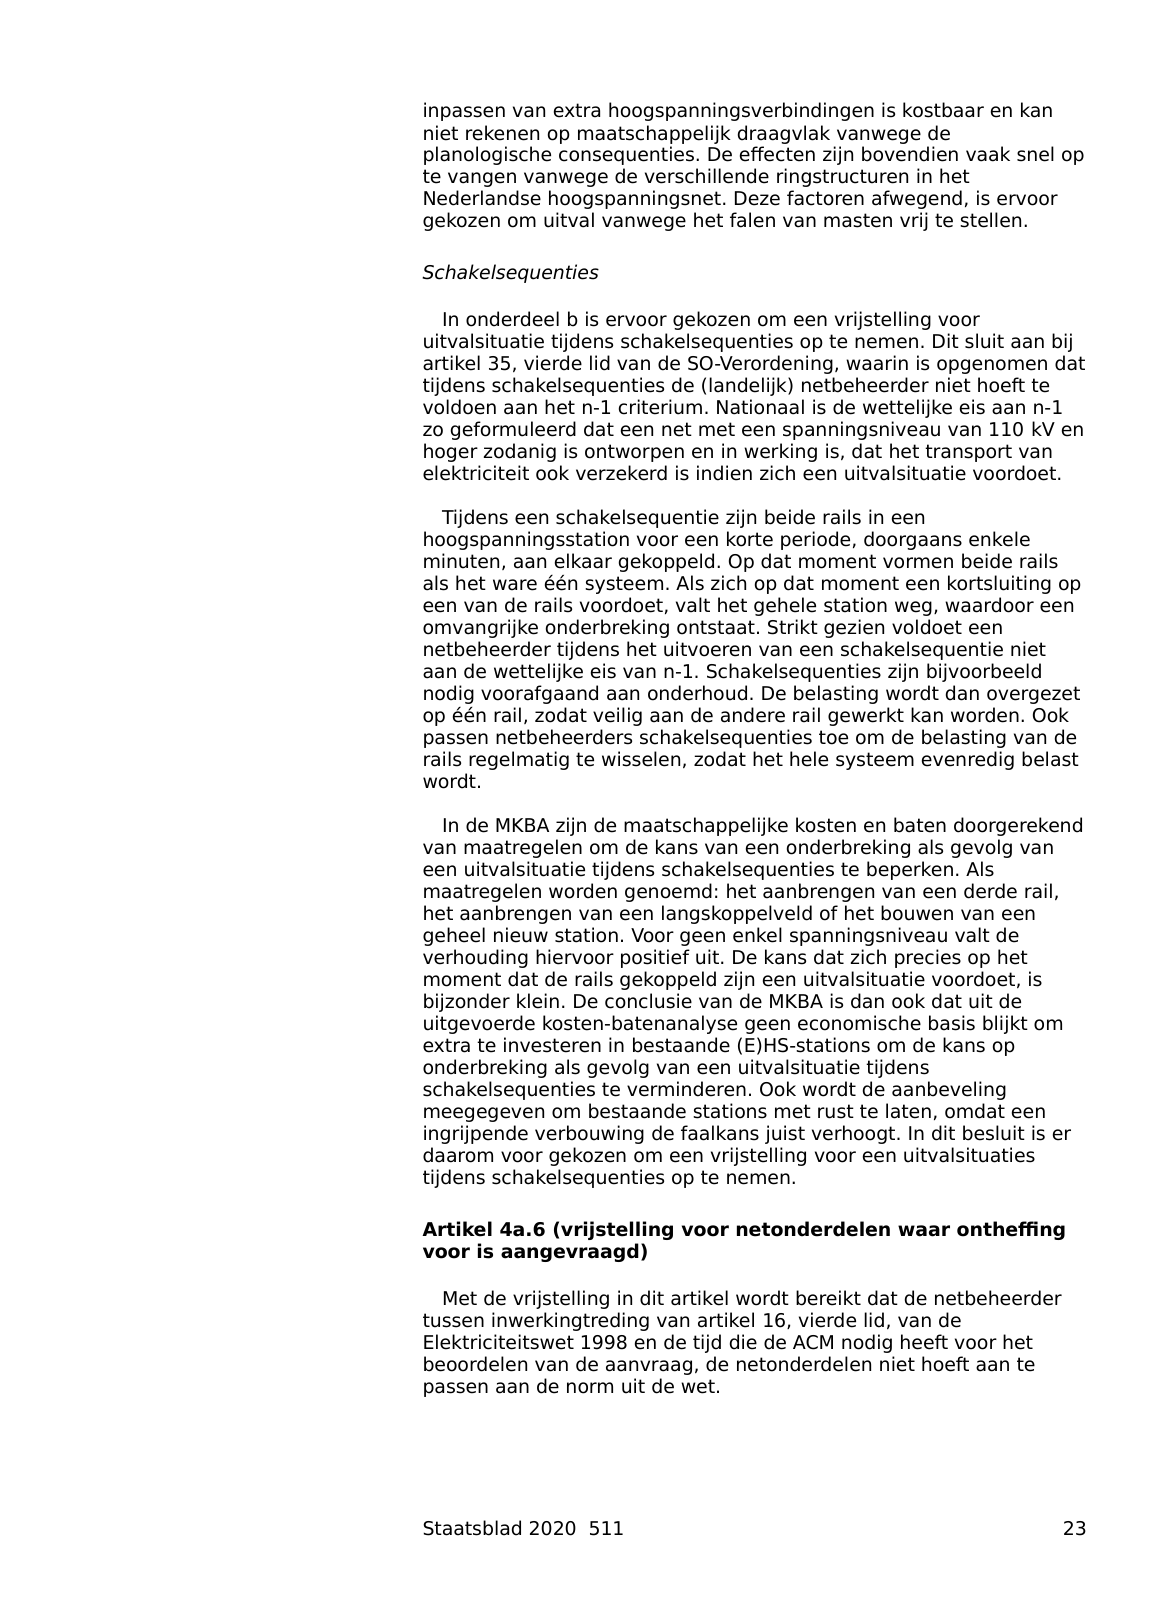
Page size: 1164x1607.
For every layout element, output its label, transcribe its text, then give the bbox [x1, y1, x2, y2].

text Tijdens een schakelsequentie zijn beide rails in een hoogspanningsstation voor een korte periode, doorgaans enkele minuten, aan elkaar gekoppeld. Op dat moment vormen beide rails als het ware één systeem. Als zich op dat moment een kortsluiting op een van de rails voordoet, valt het gehele station weg, waardoor een omvangrijke onderbreking ontstaat. Strikt gezien voldoet een netbeheerder tijdens het uitvoeren van een schakelsequentie niet aan de wettelijke eis van n-1. Schakelsequenties zijn bijvoorbeeld nodig voorafgaand aan onderhoud. De belasting wordt dan overgezet op één rail, zodat veilig aan de andere rail gewerkt kan worden. Ook passen netbeheerders schakelsequenties toe om de belasting van de rails regelmatig te wisselen, zodat het hele systeem evenredig belast wordt. [422, 507, 1087, 793]
text inpassen van extra hoogspanningsverbindingen is kostbaar en kan niet rekenen op maatschappelijk draagvlak vanwege de planologische consequenties. De effecten zijn bovendien vaak snel op te vangen vanwege de verschillende ringstructuren in het Nederlandse hoogspanningsnet. Deze factoren afwegend, is ervoor gekozen om uitval vanwege het falen van masten vrij te stellen. [422, 100, 1087, 232]
subtitle Artikel 4a.6 (vrijstelling voor netonderdelen waar ontheffing voor is aangevraagd) [422, 1219, 1087, 1263]
text Met de vrijstelling in dit artikel wordt bereikt dat de netbeheerder tussen inwerkingtreding van artikel 16, vierde lid, van de Elektriciteitswet 1998 en de tijd die de ACM nodig heeft voor het beoordelen van de aanvraag, de netonderdelen niet hoeft aan te passen aan de norm uit de wet. [422, 1288, 1087, 1398]
text In onderdeel b is ervoor gekozen om een vrijstelling voor uitvalsituatie tijdens schakelsequenties op te nemen. Dit sluit aan bij artikel 35, vierde lid van de SO-Verordening, waarin is opgenomen dat tijdens schakelsequenties de (landelijk) netbeheerder niet hoeft te voldoen aan het n-1 criterium. Nationaal is de wettelijke eis aan n-1 zo geformuleerd dat een net met een spanningsniveau van 110 kV en hoger zodanig is ontworpen en in werking is, dat het transport van elektriciteit ook verzekerd is indien zich een uitvalsituatie voordoet. [422, 309, 1087, 485]
subtitle Schakelsequenties [422, 262, 1087, 284]
text In de MKBA zijn de maatschappelijke kosten en baten doorgerekend van maatregelen om de kans van een onderbreking als gevolg van een uitvalsituatie tijdens schakelsequenties te beperken. Als maatregelen worden genoemd: het aanbrengen van een derde rail, het aanbrengen van een langskoppelveld of het bouwen van een geheel nieuw station. Voor geen enkel spanningsniveau valt de verhouding hiervoor positief uit. De kans dat zich precies op het moment dat de rails gekoppeld zijn een uitvalsituatie voordoet, is bijzonder klein. De conclusie van de MKBA is dan ook dat uit de uitgevoerde kosten-batenanalyse geen economische basis blijkt om extra te investeren in bestaande (E)HS-stations om de kans op onderbreking als gevolg van een uitvalsituatie tijdens schakelsequenties te verminderen. Ook wordt de aanbeveling meegegeven om bestaande stations met rust te laten, omdat een ingrijpende verbouwing de faalkans juist verhoogt. In dit besluit is er daarom voor gekozen om een vrijstelling voor een uitvalsituaties tijdens schakelsequenties op te nemen. [422, 815, 1087, 1189]
